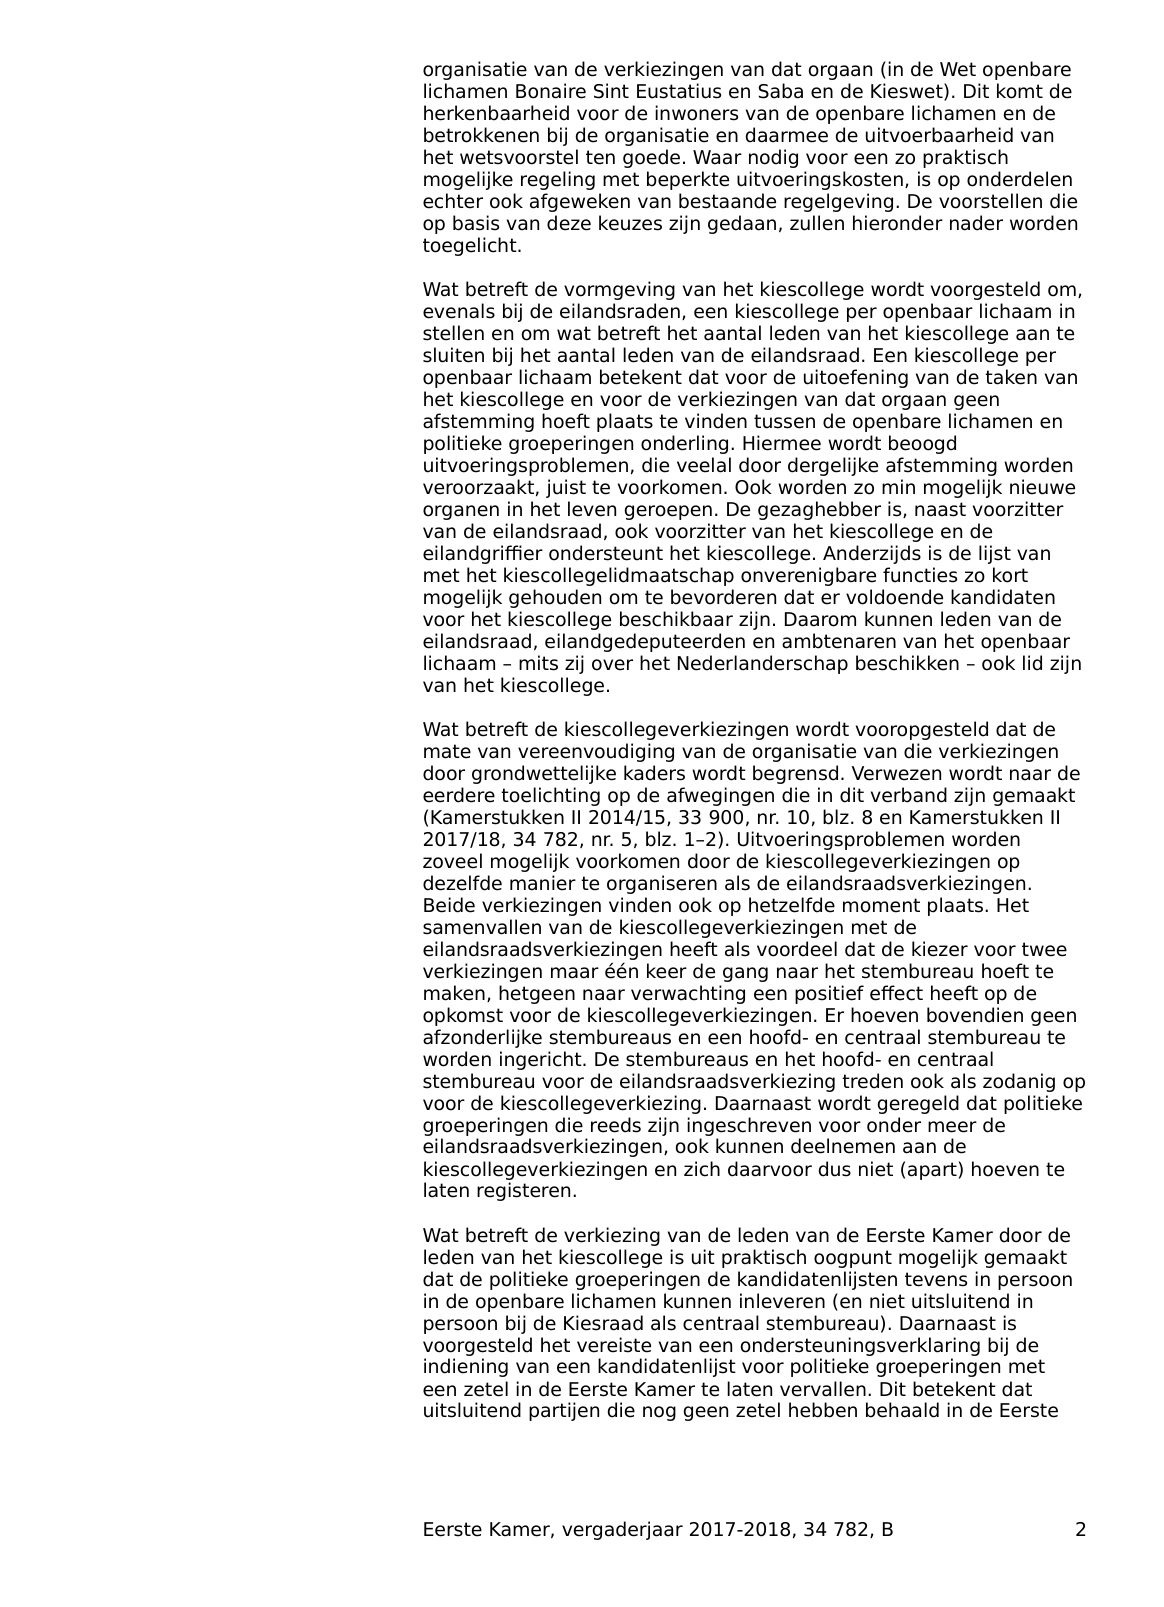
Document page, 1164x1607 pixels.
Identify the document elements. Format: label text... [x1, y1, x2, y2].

text Wat betreft de verkiezing van de leden van de Eerste Kamer door de leden van het kiescollege is uit praktisch oogpunt mogelijk gemaakt dat de politieke groeperingen de kandidatenlijsten tevens in persoon in de openbare lichamen kunnen inleveren (en niet uitsluitend in persoon bij de Kiesraad als centraal stembureau). Daarnaast is voorgesteld het vereiste van een ondersteuningsverklaring bij de indiening van een kandidatenlijst voor politieke groeperingen met een zetel in de Eerste Kamer te laten vervallen. Dit betekent dat uitsluitend partijen die nog geen zetel hebben behaald in de Eerste [422, 1224, 1087, 1422]
text Wat betreft de vormgeving van het kiescollege wordt voorgesteld om, evenals bij de eilandsraden, een kiescollege per openbaar lichaam in stellen en om wat betreft het aantal leden van het kiescollege aan te sluiten bij het aantal leden van de eilandsraad. Een kiescollege per openbaar lichaam betekent dat voor de uitoefening van de taken van het kiescollege en voor de verkiezingen van dat orgaan geen afstemming hoeft plaats te vinden tussen de openbare lichamen en politieke groeperingen onderling. Hiermee wordt beoogd uitvoeringsproblemen, die veelal door dergelijke afstemming worden veroorzaakt, juist te voorkomen. Ook worden zo min mogelijk nieuwe organen in het leven geroepen. De gezaghebber is, naast voorzitter van de eilandsraad, ook voorzitter van het kiescollege en de eilandgriffier ondersteunt het kiescollege. Anderzijds is de lijst van met het kiescollegelidmaatschap onverenigbare functies zo kort mogelijk gehouden om te bevorderen dat er voldoende kandidaten voor het kiescollege beschikbaar zijn. Daarom kunnen leden van de eilandsraad, eilandgedeputeerden en ambtenaren van het openbaar lichaam – mits zij over het Nederlanderschap beschikken – ook lid zijn van het kiescollege. [422, 279, 1087, 697]
text Wat betreft de kiescollegeverkiezingen wordt vooropgesteld dat de mate van vereenvoudiging van de organisatie van die verkiezingen door grondwettelijke kaders wordt begrensd. Verwezen wordt naar de eerdere toelichting op de afwegingen die in dit verband zijn gemaakt (Kamerstukken II 2014/15, 33 900, nr. 10, blz. 8 en Kamerstukken II 2017/18, 34 782, nr. 5, blz. 1–2). Uitvoeringsproblemen worden zoveel mogelijk voorkomen door de kiescollegeverkiezingen op dezelfde manier te organiseren als de eilandsraadsverkiezingen. Beide verkiezingen vinden ook op hetzelfde moment plaats. Het samenvallen van de kiescollegeverkiezingen met de eilandsraadsverkiezingen heeft als voordeel dat de kiezer voor twee verkiezingen maar één keer de gang naar het stembureau hoeft te maken, hetgeen naar verwachting een positief effect heeft op de opkomst voor de kiescollegeverkiezingen. Er hoeven bovendien geen afzonderlijke stembureaus en een hoofd- en centraal stembureau te worden ingericht. De stembureaus en het hoofd- en centraal stembureau voor de eilandsraadsverkiezing treden ook als zodanig op voor de kiescollegeverkiezing. Daarnaast wordt geregeld dat politieke groeperingen die reeds zijn ingeschreven voor onder meer de eilandsraadsverkiezingen, ook kunnen deelnemen aan de kiescollegeverkiezingen en zich daarvoor dus niet (apart) hoeven te laten registeren. [422, 719, 1087, 1202]
text organisatie van de verkiezingen van dat orgaan (in de Wet openbare lichamen Bonaire Sint Eustatius en Saba en de Kieswet). Dit komt de herkenbaarheid voor de inwoners van de openbare lichamen en de betrokkenen bij de organisatie en daarmee de uitvoerbaarheid van het wetsvoorstel ten goede. Waar nodig voor een zo praktisch mogelijke regeling met beperkte uitvoeringskosten, is op onderdelen echter ook afgeweken van bestaande regelgeving. De voorstellen die op basis van deze keuzes zijn gedaan, zullen hieronder nader worden toegelicht. [422, 59, 1087, 257]
